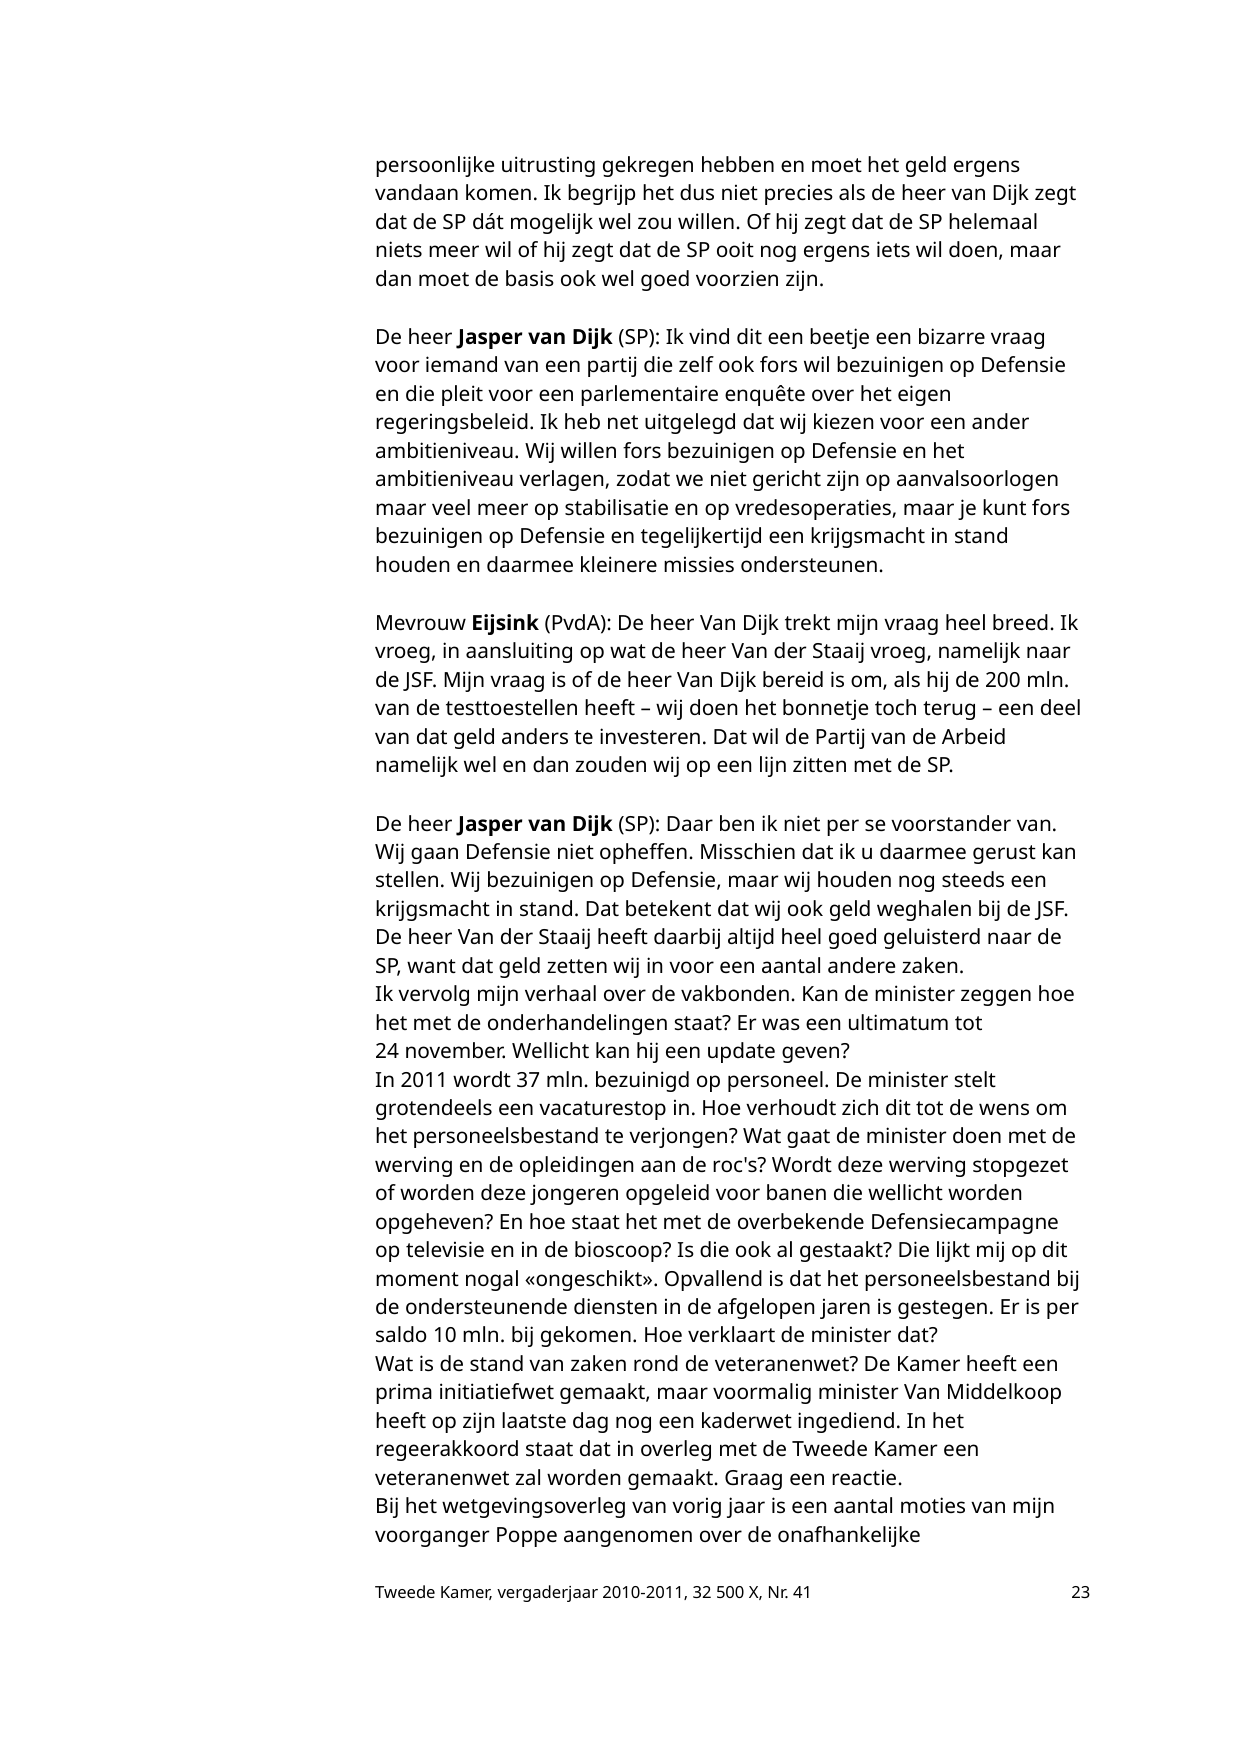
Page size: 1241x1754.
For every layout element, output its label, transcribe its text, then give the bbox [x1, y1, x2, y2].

text Ik vervolg mijn verhaal over de vakbonden. Kan de minister zeggen hoe het met de onderhandelingen staat? Er was een ultimatum tot 24 november. Wellicht kan hij een update geven? [375, 979, 1090, 1065]
text persoonlijke uitrusting gekregen hebben en moet het geld ergens vandaan komen. Ik begrijp het dus niet precies als de heer van Dijk zegt dat de SP dát mogelijk wel zou willen. Of hij zegt dat de SP helemaal niets meer wil of hij zegt dat de SP ooit nog ergens iets wil doen, maar dan moet de basis ook wel goed voorzien zijn. [375, 150, 1090, 292]
text Wat is de stand van zaken rond de veteranenwet? De Kamer heeft een prima initiatiefwet gemaakt, maar voormalig minister Van Middelkoop heeft op zijn laatste dag nog een kaderwet ingediend. In het regeerakkoord staat dat in overleg met de Tweede Kamer een veteranenwet zal worden gemaakt. Graag een reactie. [375, 1349, 1090, 1491]
text In 2011 wordt 37 mln. bezuinigd op personeel. De minister stelt grotendeels een vacaturestop in. Hoe verhoudt zich dit tot de wens om het personeelsbestand te verjongen? Wat gaat de minister doen met de werving en de opleidingen aan de roc's? Wordt deze werving stopgezet of worden deze jongeren opgeleid voor banen die wellicht worden opgeheven? En hoe staat het met de overbekende Defensiecampagne op televisie en in de bioscoop? Is die ook al gestaakt? Die lijkt mij op dit moment nogal «ongeschikt». Opvallend is dat het personeelsbestand bij de ondersteunende diensten in de afgelopen jaren is gestegen. Er is per saldo 10 mln. bij gekomen. Hoe verklaart de minister dat? [375, 1065, 1090, 1349]
text De heer Jasper van Dijk (SP): Ik vind dit een beetje een bizarre vraag voor iemand van een partij die zelf ook fors wil bezuinigen op Defensie en die pleit voor een parlementaire enquête over het eigen regeringsbeleid. Ik heb net uitgelegd dat wij kiezen voor een ander ambitieniveau. Wij willen fors bezuinigen op Defensie en het ambitieniveau verlagen, zodat we niet gericht zijn op aanvalsoorlogen maar veel meer op stabilisatie en op vredesoperaties, maar je kunt fors bezuinigen op Defensie en tegelijkertijd een krijgsmacht in stand houden en daarmee kleinere missies ondersteunen. [375, 322, 1090, 578]
text Bij het wetgevingsoverleg van vorig jaar is een aantal moties van mijn voorganger Poppe aangenomen over de onafhankelijke [375, 1491, 1090, 1548]
text Mevrouw Eijsink (PvdA): De heer Van Dijk trekt mijn vraag heel breed. Ik vroeg, in aansluiting op wat de heer Van der Staaij vroeg, namelijk naar de JSF. Mijn vraag is of de heer Van Dijk bereid is om, als hij de 200 mln. van de testtoestellen heeft – wij doen het bonnetje toch terug – een deel van dat geld anders te investeren. Dat wil de Partij van de Arbeid namelijk wel en dan zouden wij op een lijn zitten met de SP. [375, 608, 1090, 779]
text De heer Jasper van Dijk (SP): Daar ben ik niet per se voorstander van. Wij gaan Defensie niet opheffen. Misschien dat ik u daarmee gerust kan stellen. Wij bezuinigen op Defensie, maar wij houden nog steeds een krijgsmacht in stand. Dat betekent dat wij ook geld weghalen bij de JSF. De heer Van der Staaij heeft daarbij altijd heel goed geluisterd naar de SP, want dat geld zetten wij in voor een aantal andere zaken. [375, 809, 1090, 979]
